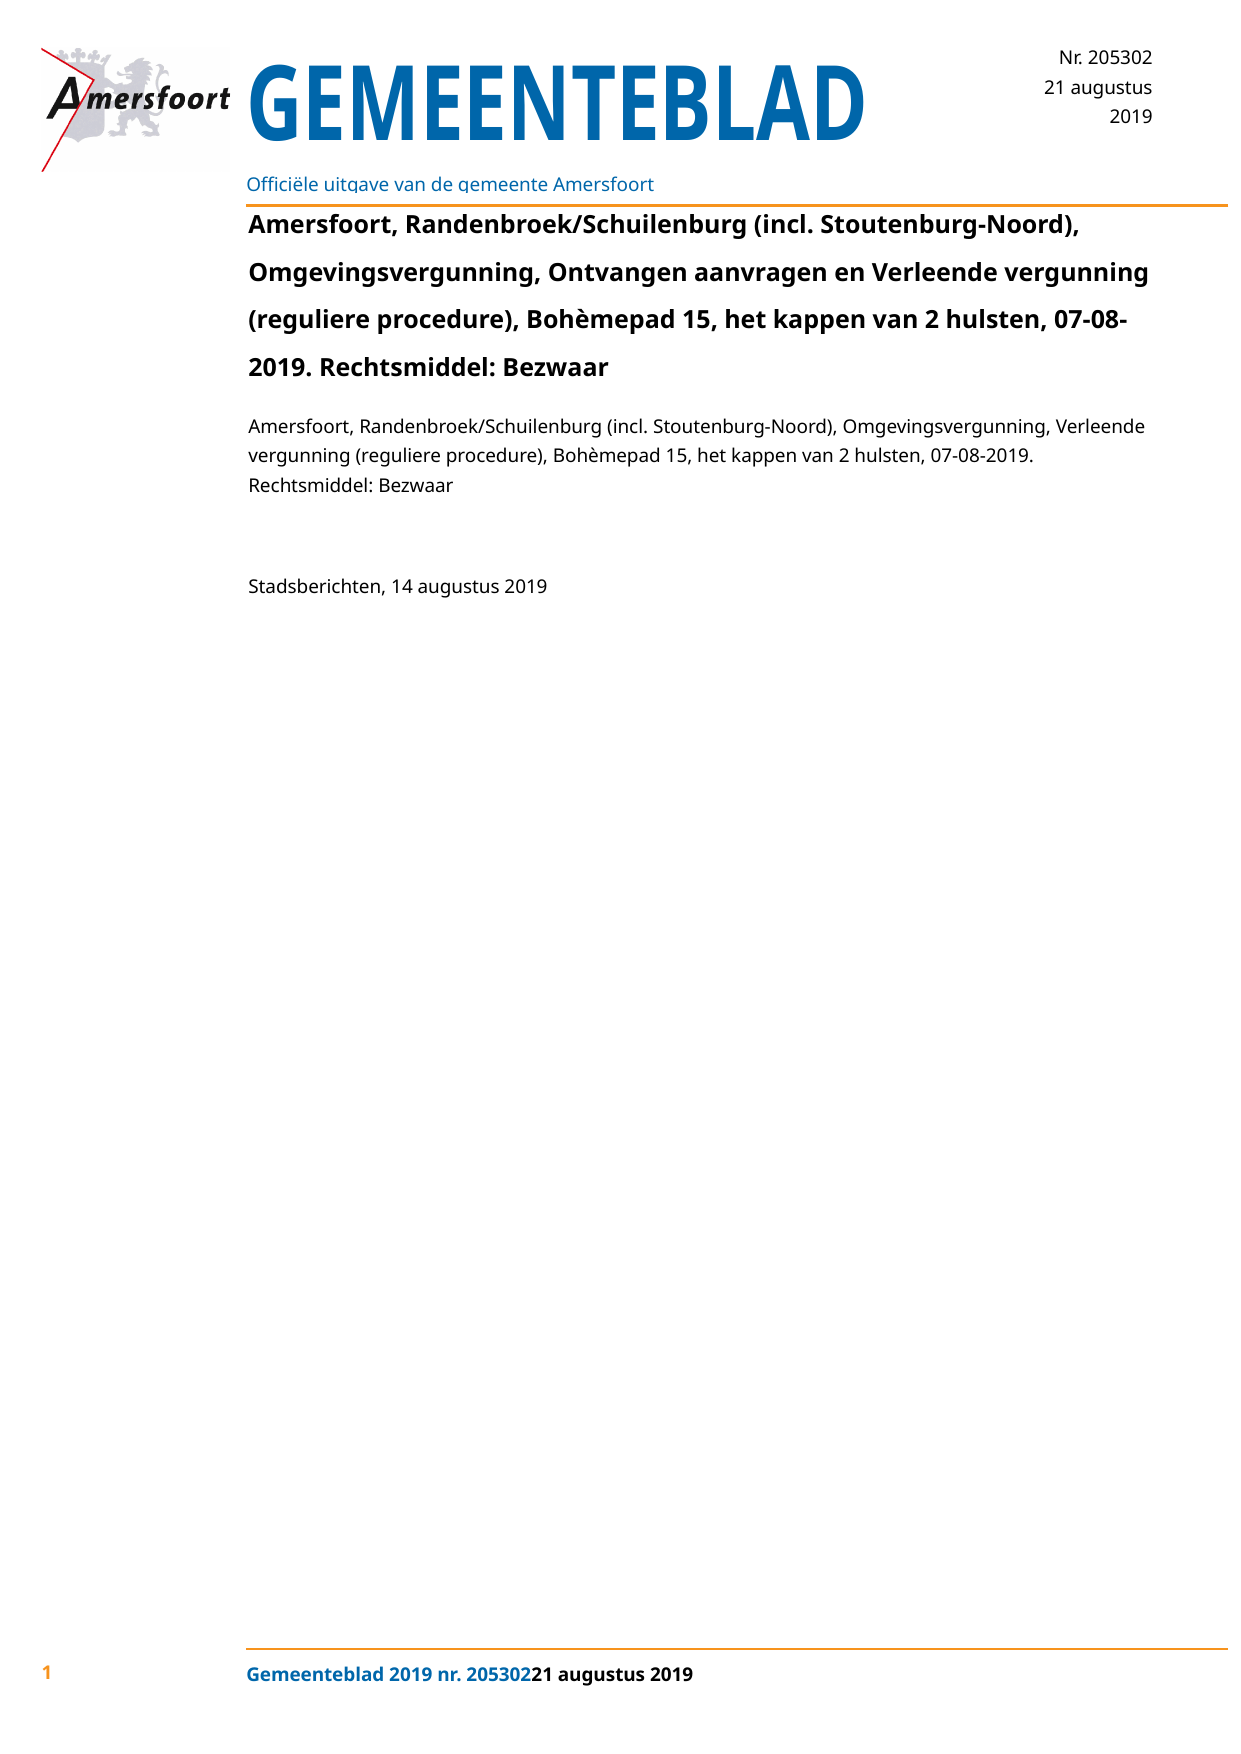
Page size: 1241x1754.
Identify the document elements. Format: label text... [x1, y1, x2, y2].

text Stadsberichten, 14 augustus 2019 [248, 573, 1152, 599]
picture [41, 47, 231, 172]
text Amersfoort, Randenbroek/Schuilenburg (incl. Stoutenburg-Noord), Omgevingsvergunning, Verleende vergunning (reguliere procedure), Bohèmepad 15, het kappen van 2 hulsten, 07-08-2019. Rechtsmiddel: Bezwaar [248, 413, 1152, 498]
text Amersfoort, Randenbroek/Schuilenburg (incl. Stoutenburg-Noord), Omgevingsvergunning, Ontvangen aanvragen en Verleende vergunning (reguliere procedure), Bohèmepad 15, het kappen van 2 hulsten, 07-08-2019. Rechtsmiddel: Bezwaar [248, 207, 1152, 384]
